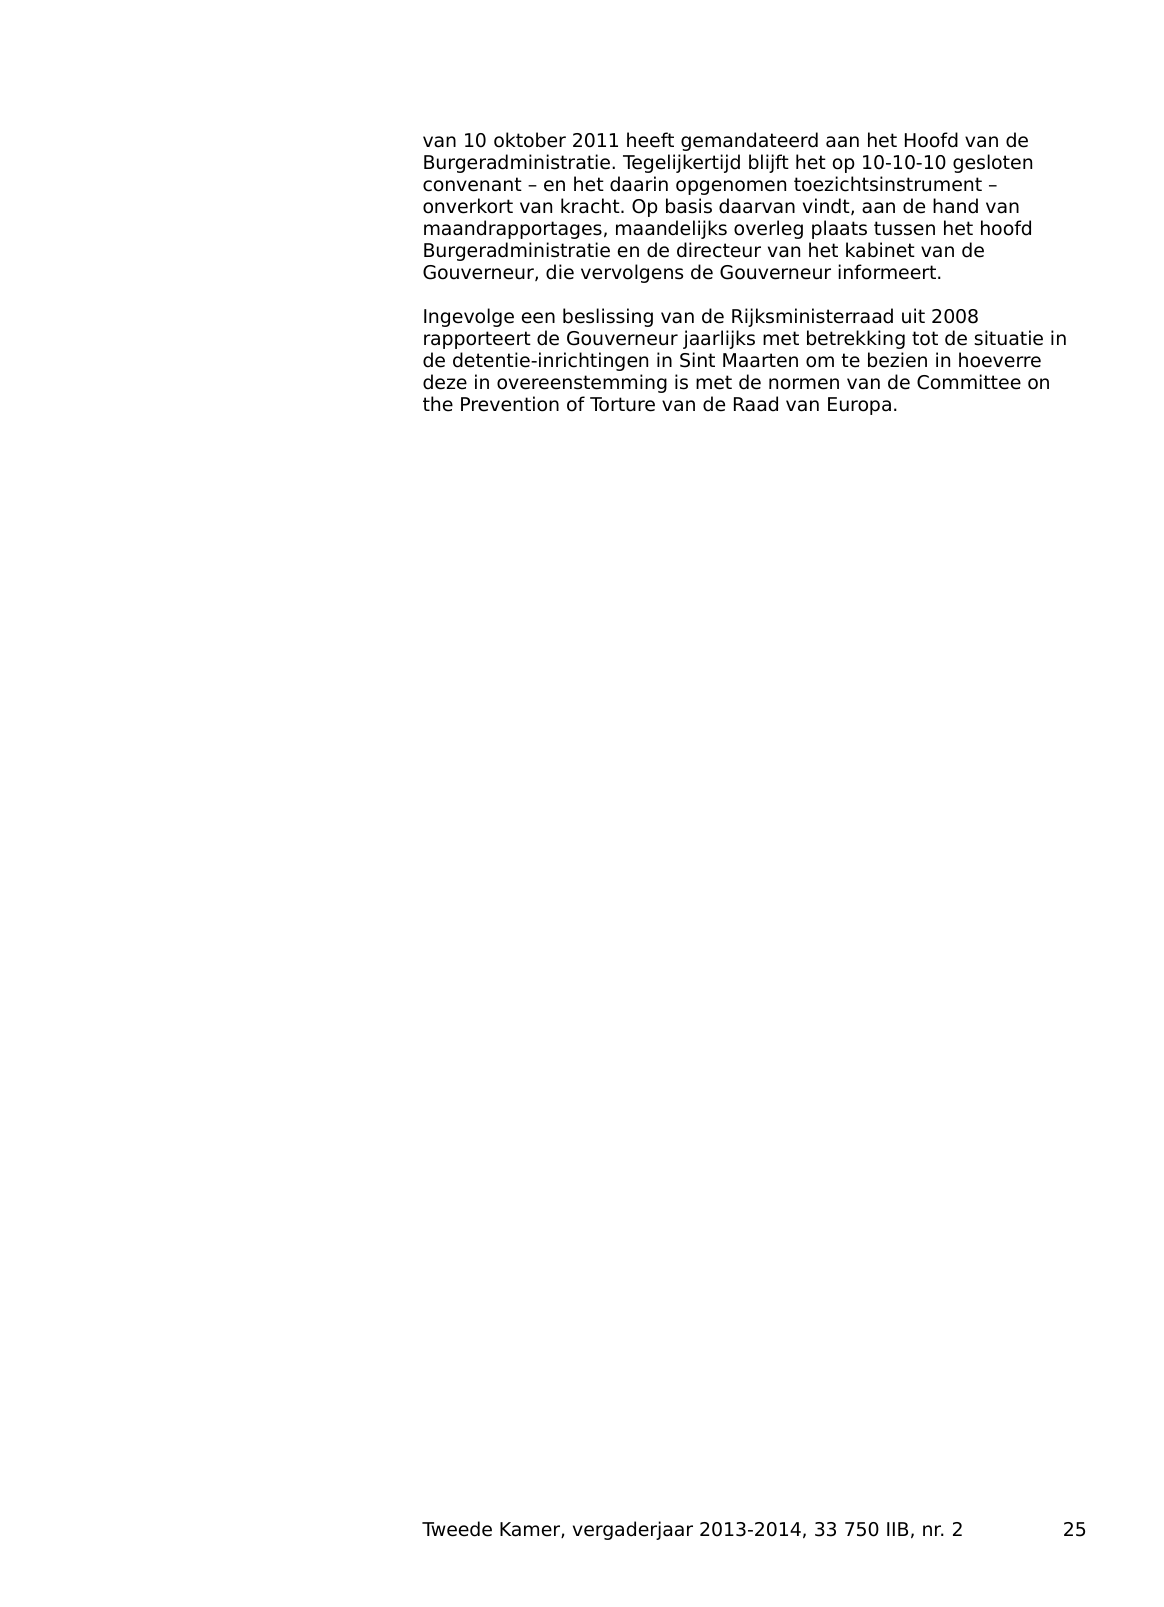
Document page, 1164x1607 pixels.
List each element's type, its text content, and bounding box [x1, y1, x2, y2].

text van 10 oktober 2011 heeft gemandateerd aan het Hoofd van de Burgeradministratie. Tegelijkertijd blijft het op 10-10-10 gesloten convenant – en het daarin opgenomen toezichtsinstrument – onverkort van kracht. Op basis daarvan vindt, aan de hand van maandrapportages, maandelijks overleg plaats tussen het hoofd Burgeradministratie en de directeur van het kabinet van de Gouverneur, die vervolgens de Gouverneur informeert. [422, 130, 1087, 284]
text Ingevolge een beslissing van de Rijksministerraad uit 2008 rapporteert de Gouverneur jaarlijks met betrekking tot de situatie in de detentie-inrichtingen in Sint Maarten om te bezien in hoeverre deze in overeenstemming is met de normen van de Committee on the Prevention of Torture van de Raad van Europa. [422, 306, 1087, 416]
